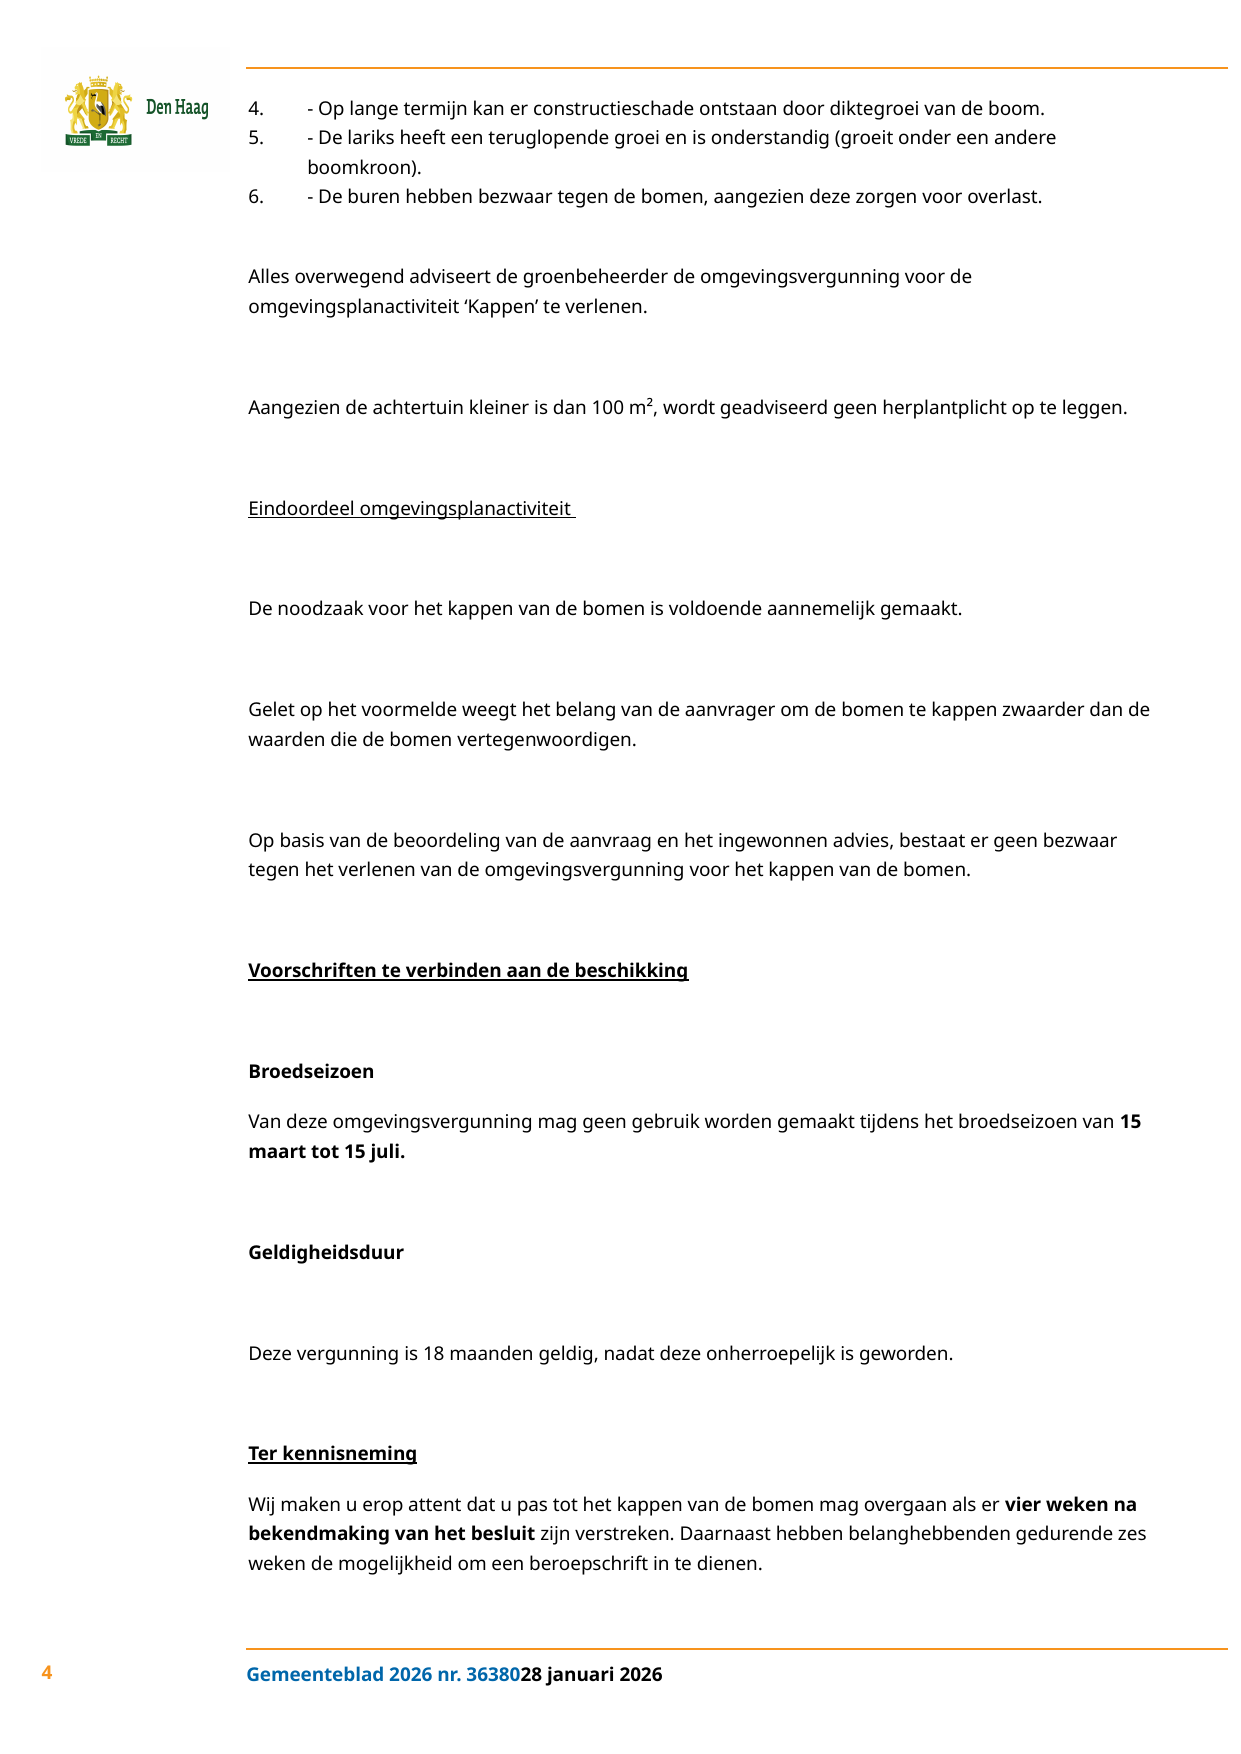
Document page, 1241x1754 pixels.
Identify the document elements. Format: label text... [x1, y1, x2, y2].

text Aangezien de achtertuin kleiner is dan 100 m², wordt geadviseerd geen herplantplicht op te leggen. [248, 394, 1152, 420]
list - De lariks heeft een teruglopende groei en is onderstandig (groeit onder een andere boomkroon). [248, 124, 1152, 180]
text Op basis van de beoordeling van de aanvraag en het ingewonnen advies, bestaat er geen bezwaar tegen het verlenen van de omgevingsvergunning voor het kappen van de bomen. [248, 827, 1152, 882]
text Ter kennisneming [248, 1441, 1152, 1466]
text Gelet op het voormelde weegt het belang van de aanvrager om de bomen te kappen zwaarder dan de waarden die de bomen vertegenwoordigen. [248, 696, 1152, 752]
text De noodzaak voor het kappen van de bomen is voldoende aannemelijk gemaakt. [248, 596, 1152, 621]
text Voorschriften te verbinden aan de beschikking [248, 957, 1152, 983]
picture [41, 47, 231, 172]
text Alles overwegend adviseert de groenbeheerder de omgevingsvergunning voor de omgevingsplanactiviteit ‘Kappen’ te verlenen. [248, 263, 1152, 319]
text Wij maken u erop attent dat u pas tot het kappen van de bomen mag overgaan als er vier weken na bekendmaking van het besluit zijn verstreken. Daarnaast hebben belanghebbenden gedurende zes weken de mogelijkheid om een beroepschrift in te dienen. [248, 1491, 1152, 1576]
text Eindoordeel omgevingsplanactiviteit [248, 495, 1152, 521]
list - Op lange termijn kan er constructieschade ontstaan door diktegroei van de boom. [248, 95, 1152, 121]
text Van deze omgevingsvergunning mag geen gebruik worden gemaakt tijdens het broedseizoen van 15 maart tot 15 juli. [248, 1108, 1152, 1164]
text Deze vergunning is 18 maanden geldig, nadat deze onherroepelijk is geworden. [248, 1340, 1152, 1366]
text Broedseizoen [248, 1058, 1152, 1084]
text Geldigheidsduur [248, 1239, 1152, 1265]
list - De buren hebben bezwaar tegen de bomen, aangezien deze zorgen voor overlast. [248, 183, 1152, 209]
